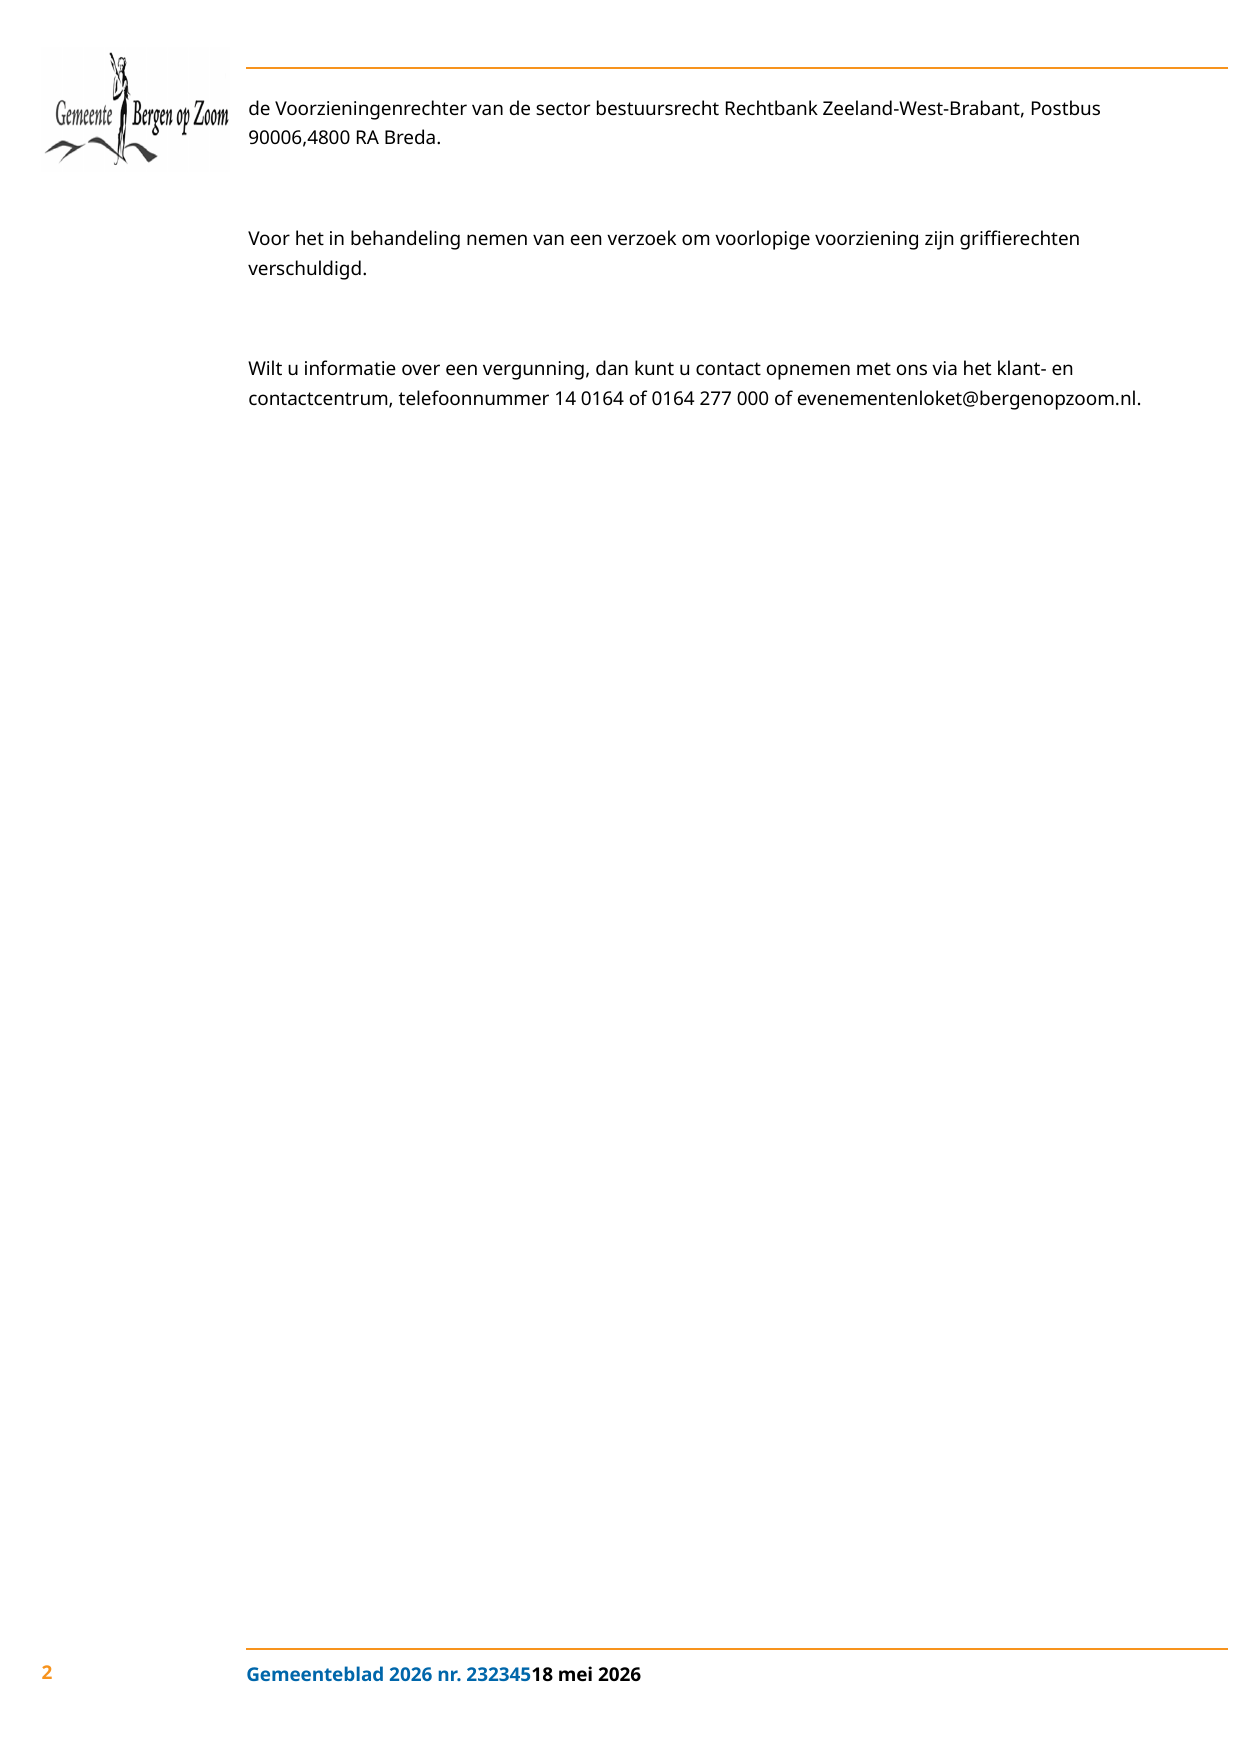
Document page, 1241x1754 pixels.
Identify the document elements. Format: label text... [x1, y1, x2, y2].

text de Voorzieningenrechter van de sector bestuursrecht Rechtbank Zeeland-West-Brabant, Postbus 90006,4800 RA Breda. [248, 95, 1152, 150]
text Wilt u informatie over een vergunning, dan kunt u contact opnemen met ons via het klant- en contactcentrum, telefoonnummer 14 0164 of 0164 277 000 of evenementenloket@bergenopzoom.nl. [248, 356, 1152, 411]
picture [41, 47, 231, 172]
text Voor het in behandeling nemen van een verzoek om voorlopige voorziening zijn griffierechten verschuldigd. [248, 225, 1152, 281]
